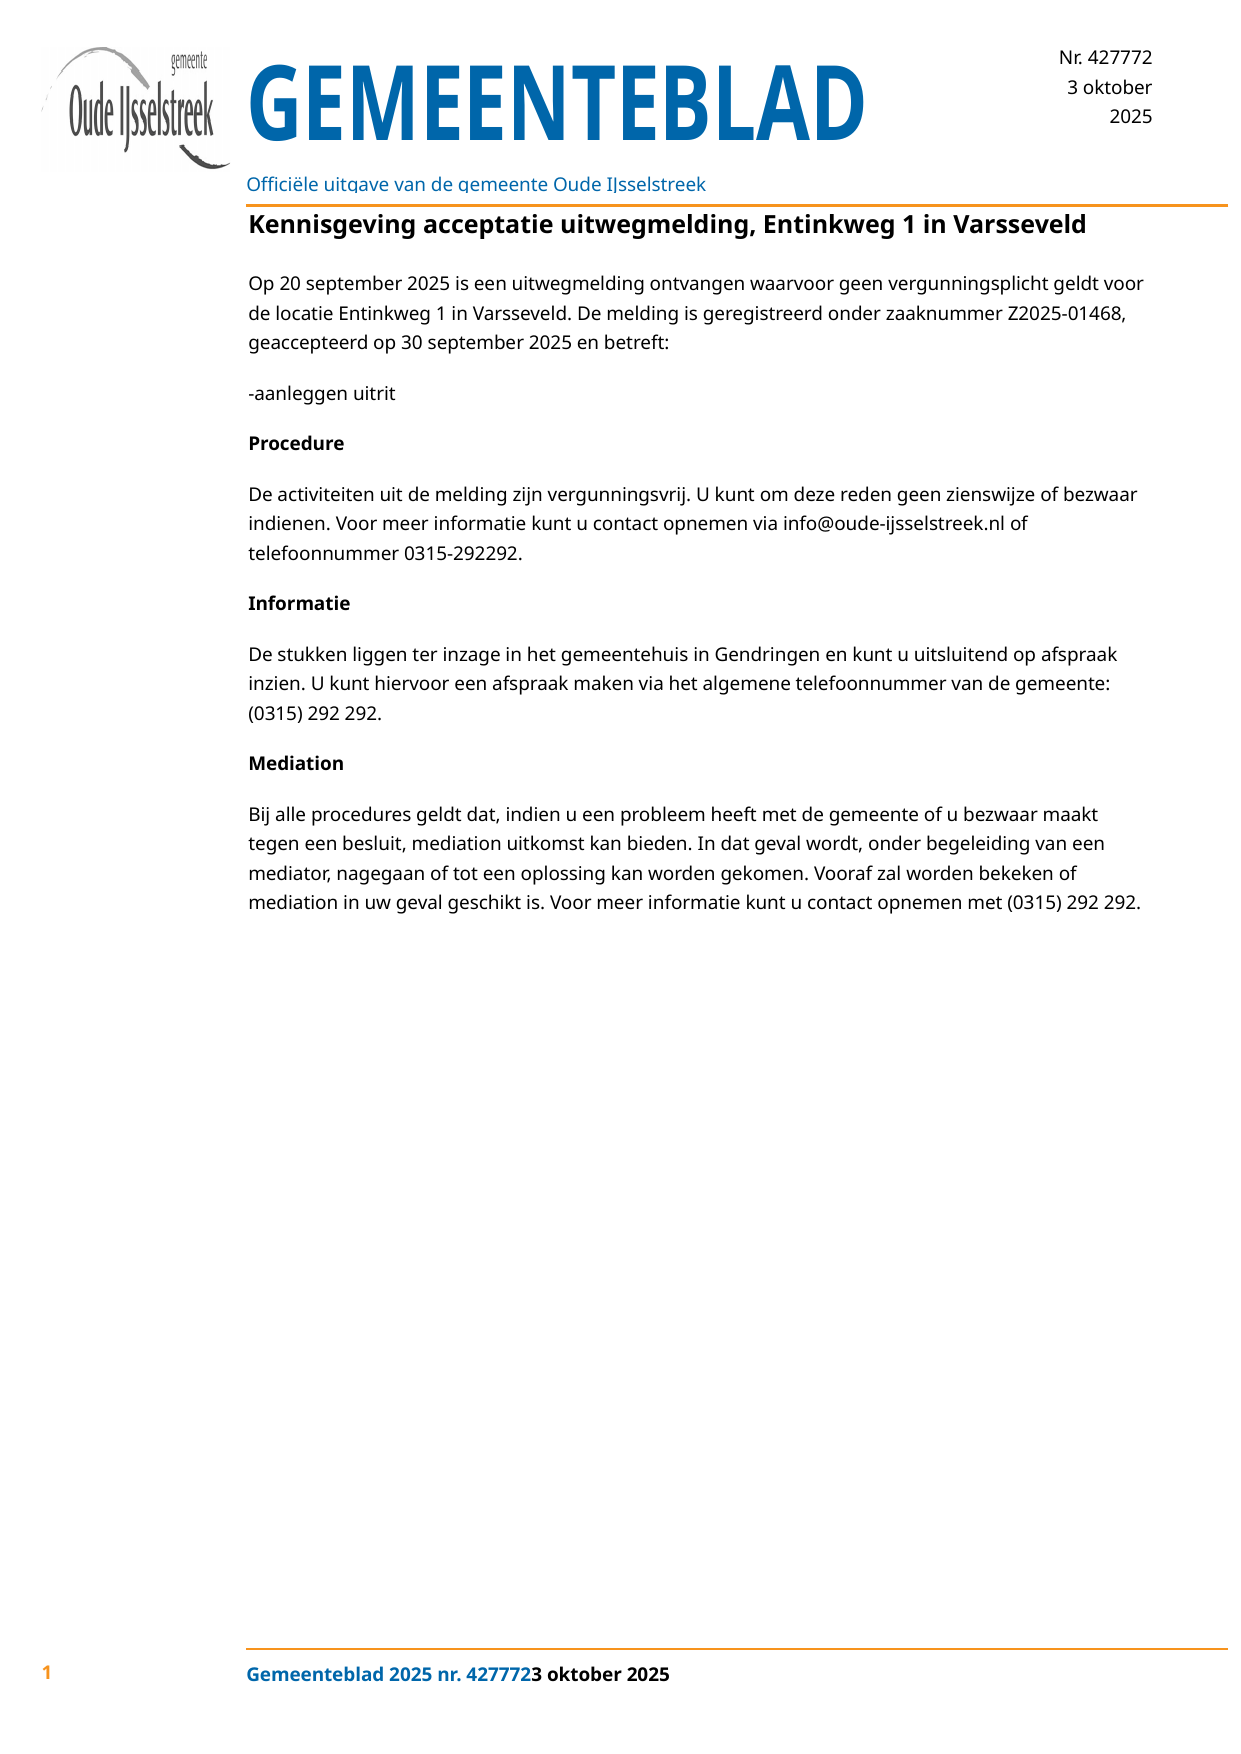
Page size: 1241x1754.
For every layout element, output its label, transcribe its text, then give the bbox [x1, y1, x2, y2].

text -aanleggen uitrit [248, 380, 1152, 406]
text De stukken liggen ter inzage in het gemeentehuis in Gendringen en kunt u uitsluitend op afspraak inzien. U kunt hiervoor een afspraak maken via het algemene telefoonnummer van de gemeente: (0315) 292 292. [248, 641, 1152, 726]
text Mediation [248, 750, 1152, 776]
text Op 20 september 2025 is een uitwegmelding ontvangen waarvoor geen vergunningsplicht geldt voor de locatie Entinkweg 1 in Varsseveld. De melding is geregistreerd onder zaaknummer Z2025-01468, geaccepteerd op 30 september 2025 en betreft: [248, 270, 1152, 355]
text De activiteiten uit de melding zijn vergunningsvrij. U kunt om deze reden geen zienswijze of bezwaar indienen. Voor meer informatie kunt u contact opnemen via info@oude-ijsselstreek.nl of telefoonnummer 0315-292292. [248, 481, 1152, 566]
text Bij alle procedures geldt dat, indien u een probleem heeft met de gemeente of u bezwaar maakt tegen een besluit, mediation uitkomst kan bieden. In dat geval wordt, onder begeleiding van een mediator, nagegaan of tot een oplossing kan worden gekomen. Vooraf zal worden bekeken of mediation in uw geval geschikt is. Voor meer informatie kunt u contact opnemen met (0315) 292 292. [248, 801, 1152, 915]
picture [41, 47, 231, 172]
text Informatie [248, 590, 1152, 616]
text Procedure [248, 430, 1152, 456]
text Kennisgeving acceptatie uitwegmelding, Entinkweg 1 in Varsseveld [248, 207, 1152, 241]
